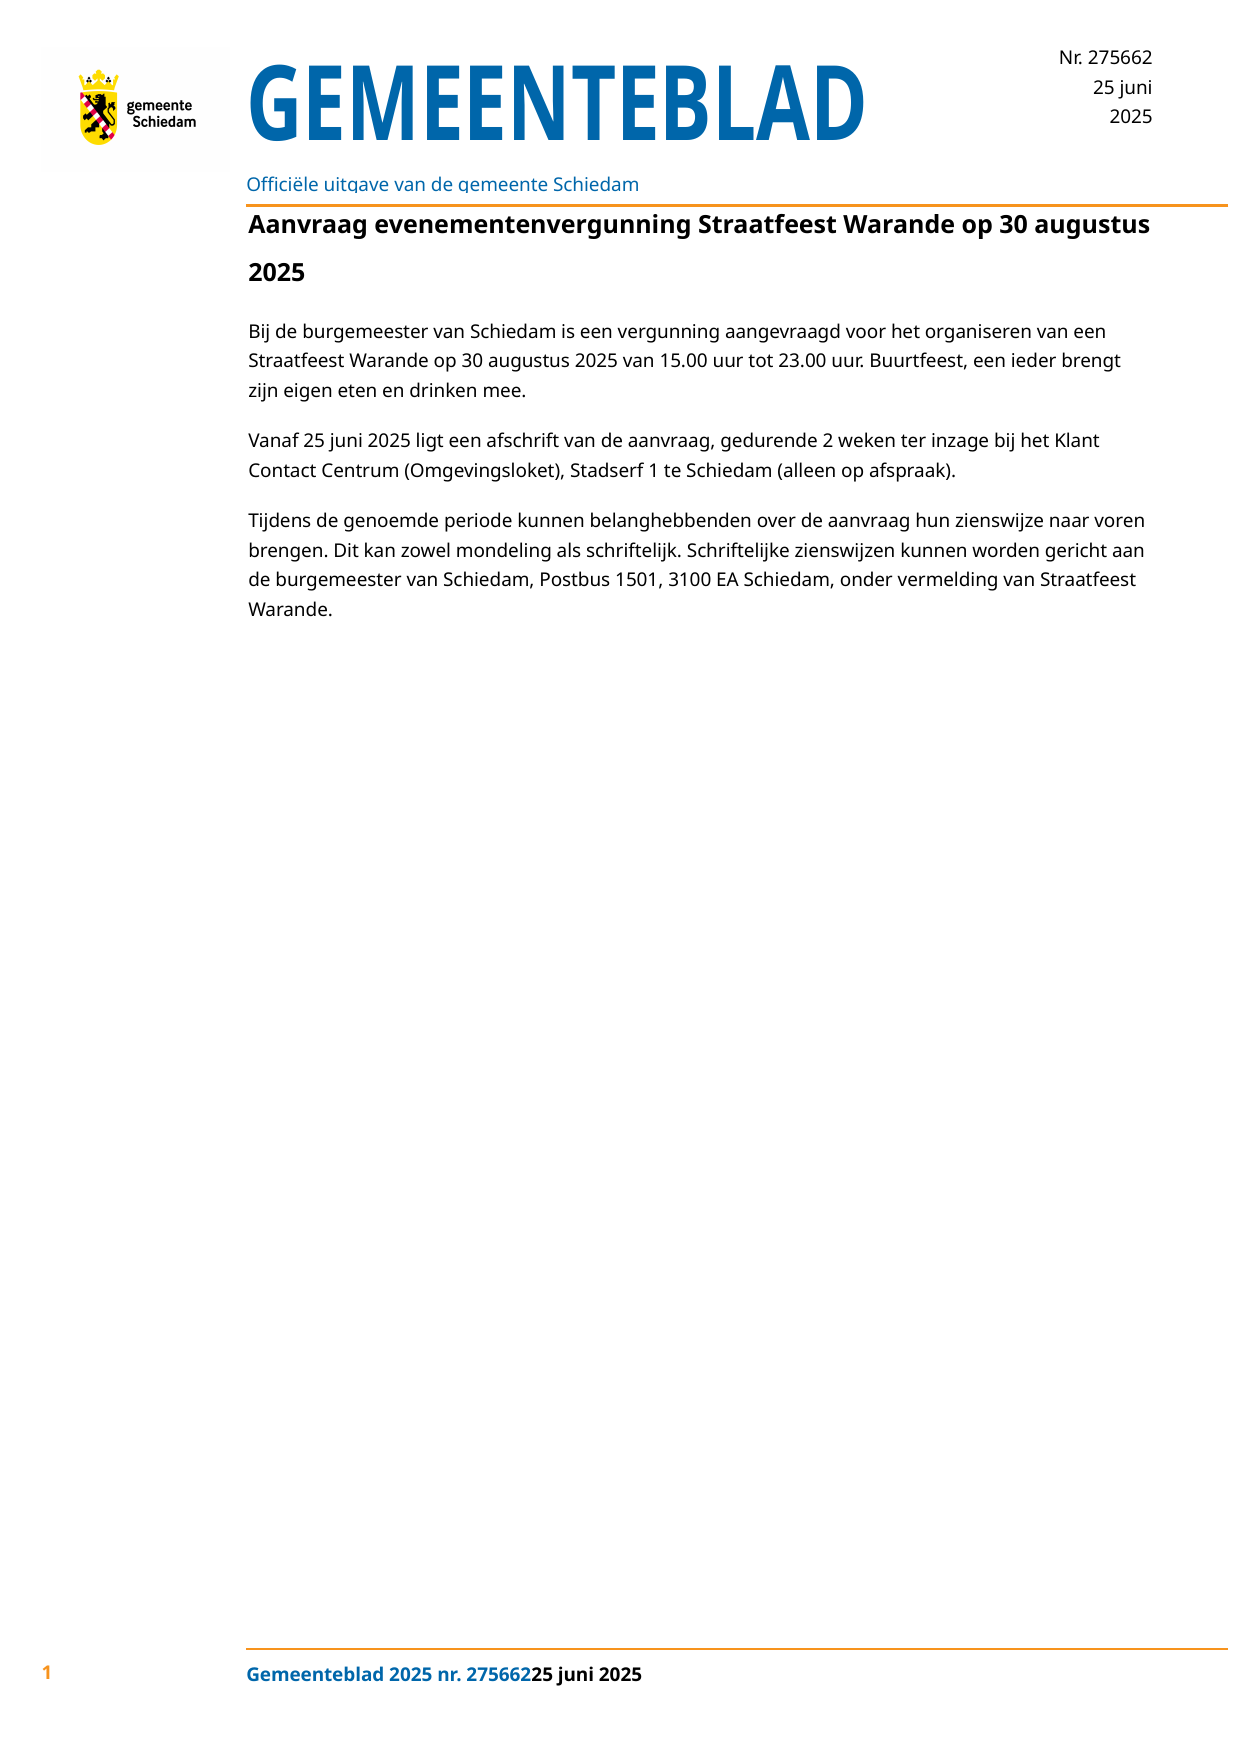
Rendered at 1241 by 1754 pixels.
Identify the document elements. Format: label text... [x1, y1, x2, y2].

text Vanaf 25 juni 2025 ligt een afschrift van de aanvraag, gedurende 2 weken ter inzage bij het Klant Contact Centrum (Omgevingsloket), Stadserf 1 te Schiedam (alleen op afspraak). [248, 427, 1152, 483]
text Bij de burgemeester van Schiedam is een vergunning aangevraagd voor het organiseren van een Straatfeest Warande op 30 augustus 2025 van 15.00 uur tot 23.00 uur. Buurtfeest, een ieder brengt zijn eigen eten en drinken mee. [248, 318, 1152, 403]
text Aanvraag evenementenvergunning Straatfeest Warande op 30 augustus 2025 [248, 207, 1152, 288]
picture [41, 47, 231, 172]
text Tijdens de genoemde periode kunnen belanghebbenden over de aanvraag hun zienswijze naar voren brengen. Dit kan zowel mondeling als schriftelijk. Schriftelijke zienswijzen kunnen worden gericht aan de burgemeester van Schiedam, Postbus 1501, 3100 EA Schiedam, onder vermelding van Straatfeest Warande. [248, 507, 1152, 622]
